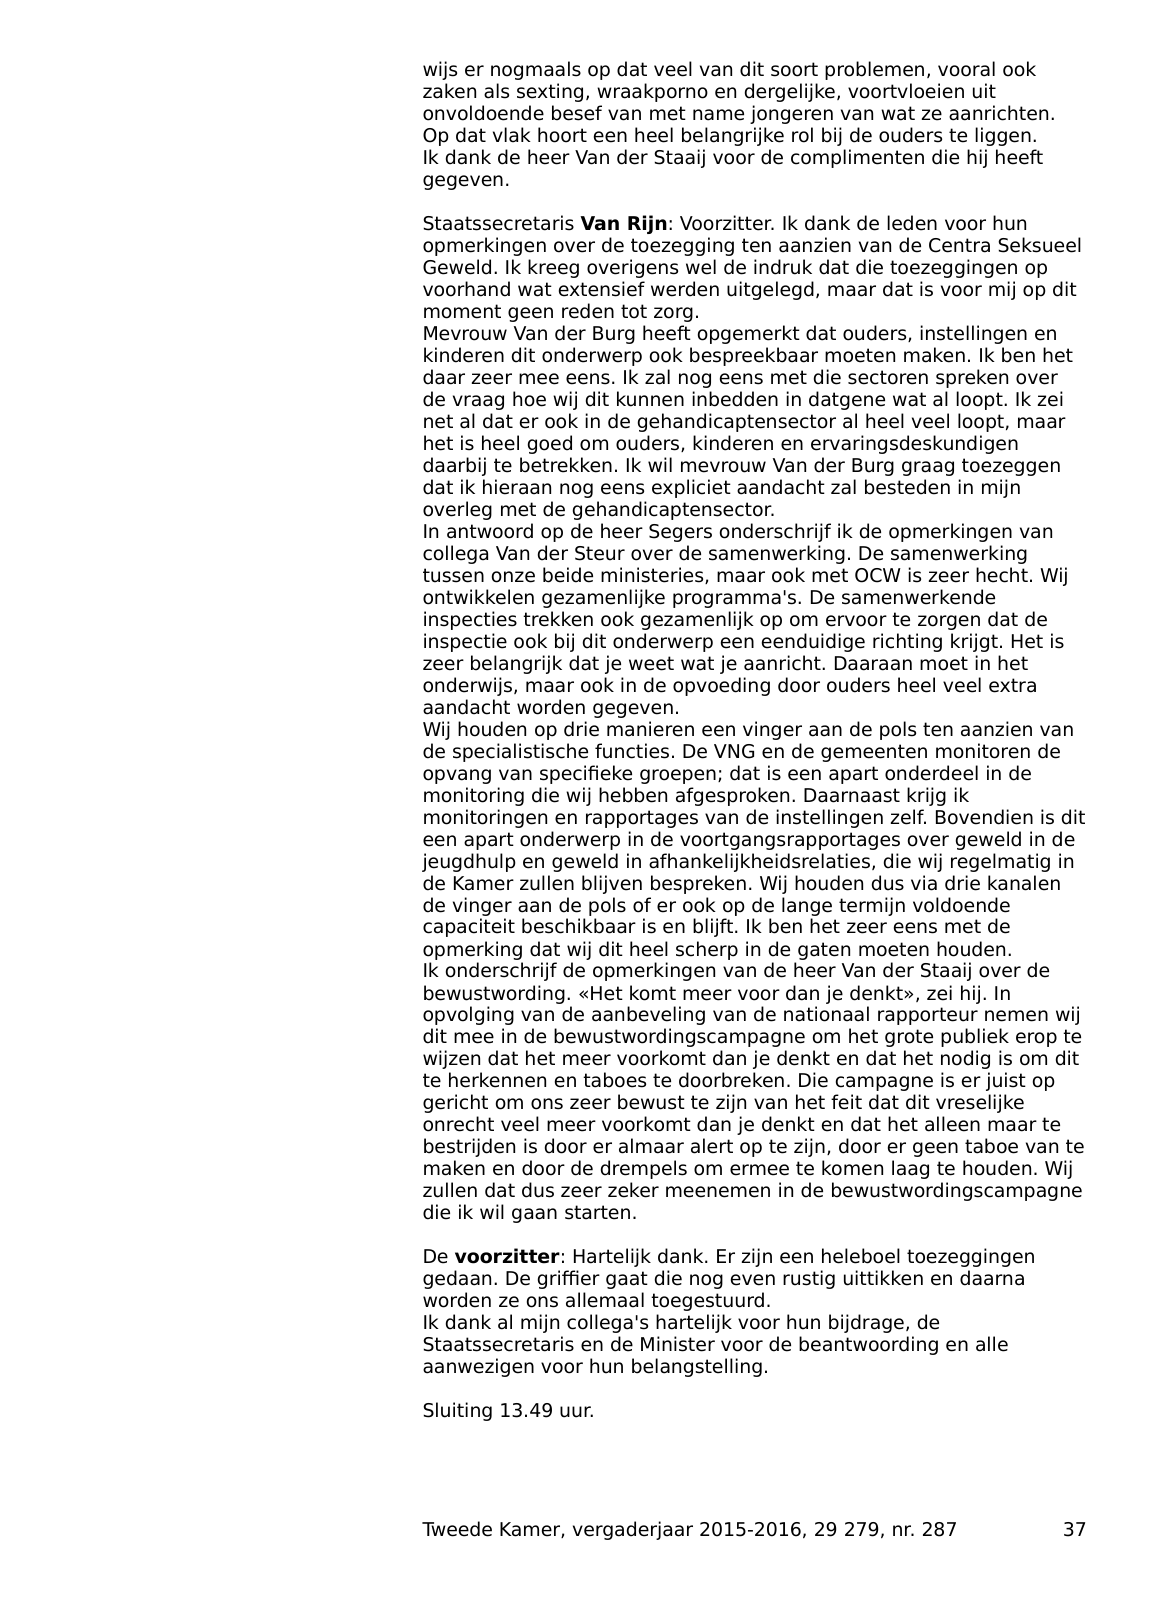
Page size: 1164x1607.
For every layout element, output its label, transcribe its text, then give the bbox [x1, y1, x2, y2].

text wijs er nogmaals op dat veel van dit soort problemen, vooral ook zaken als sexting, wraakporno en dergelijke, voortvloeien uit onvoldoende besef van met name jongeren van wat ze aanrichten. Op dat vlak hoort een heel belangrijke rol bij de ouders te liggen. [422, 59, 1087, 147]
text Staatssecretaris Van Rijn: Voorzitter. Ik dank de leden voor hun opmerkingen over de toezegging ten aanzien van de Centra Seksueel Geweld. Ik kreeg overigens wel de indruk dat die toezeggingen op voorhand wat extensief werden uitgelegd, maar dat is voor mij op dit moment geen reden tot zorg. [422, 213, 1087, 323]
text Wij houden op drie manieren een vinger aan de pols ten aanzien van de specialistische functies. De VNG en de gemeenten monitoren de opvang van specifieke groepen; dat is een apart onderdeel in de monitoring die wij hebben afgesproken. Daarnaast krijg ik monitoringen en rapportages van de instellingen zelf. Bovendien is dit een apart onderwerp in de voortgangsrapportages over geweld in de jeugdhulp en geweld in afhankelijkheidsrelaties, die wij regelmatig in de Kamer zullen blijven bespreken. Wij houden dus via drie kanalen de vinger aan de pols of er ook op de lange termijn voldoende capaciteit beschikbaar is en blijft. Ik ben het zeer eens met de opmerking dat wij dit heel scherp in de gaten moeten houden. [422, 719, 1087, 960]
text Mevrouw Van der Burg heeft opgemerkt dat ouders, instellingen en kinderen dit onderwerp ook bespreekbaar moeten maken. Ik ben het daar zeer mee eens. Ik zal nog eens met die sectoren spreken over de vraag hoe wij dit kunnen inbedden in datgene wat al loopt. Ik zei net al dat er ook in de gehandicaptensector al heel veel loopt, maar het is heel goed om ouders, kinderen en ervaringsdeskundigen daarbij te betrekken. Ik wil mevrouw Van der Burg graag toezeggen dat ik hieraan nog eens expliciet aandacht zal besteden in mijn overleg met de gehandicaptensector. [422, 323, 1087, 521]
text Ik dank al mijn collega's hartelijk voor hun bijdrage, de Staatssecretaris en de Minister voor de beantwoording en alle aanwezigen voor hun belangstelling. [422, 1312, 1087, 1378]
text Sluiting 13.49 uur. [422, 1400, 1087, 1422]
text Ik onderschrijf de opmerkingen van de heer Van der Staaij over de bewustwording. «Het komt meer voor dan je denkt», zei hij. In opvolging van de aanbeveling van de nationaal rapporteur nemen wij dit mee in de bewustwordingscampagne om het grote publiek erop te wijzen dat het meer voorkomt dan je denkt en dat het nodig is om dit te herkennen en taboes te doorbreken. Die campagne is er juist op gericht om ons zeer bewust te zijn van het feit dat dit vreselijke onrecht veel meer voorkomt dan je denkt en dat het alleen maar te bestrijden is door er almaar alert op te zijn, door er geen taboe van te maken en door de drempels om ermee te komen laag te houden. Wij zullen dat dus zeer zeker meenemen in de bewustwordingscampagne die ik wil gaan starten. [422, 960, 1087, 1224]
text Ik dank de heer Van der Staaij voor de complimenten die hij heeft gegeven. [422, 147, 1087, 191]
text De voorzitter: Hartelijk dank. Er zijn een heleboel toezeggingen gedaan. De griffier gaat die nog even rustig uittikken en daarna worden ze ons allemaal toegestuurd. [422, 1246, 1087, 1312]
text In antwoord op de heer Segers onderschrijf ik de opmerkingen van collega Van der Steur over de samenwerking. De samenwerking tussen onze beide ministeries, maar ook met OCW is zeer hecht. Wij ontwikkelen gezamenlijke programma's. De samenwerkende inspecties trekken ook gezamenlijk op om ervoor te zorgen dat de inspectie ook bij dit onderwerp een eenduidige richting krijgt. Het is zeer belangrijk dat je weet wat je aanricht. Daaraan moet in het onderwijs, maar ook in de opvoeding door ouders heel veel extra aandacht worden gegeven. [422, 521, 1087, 719]
